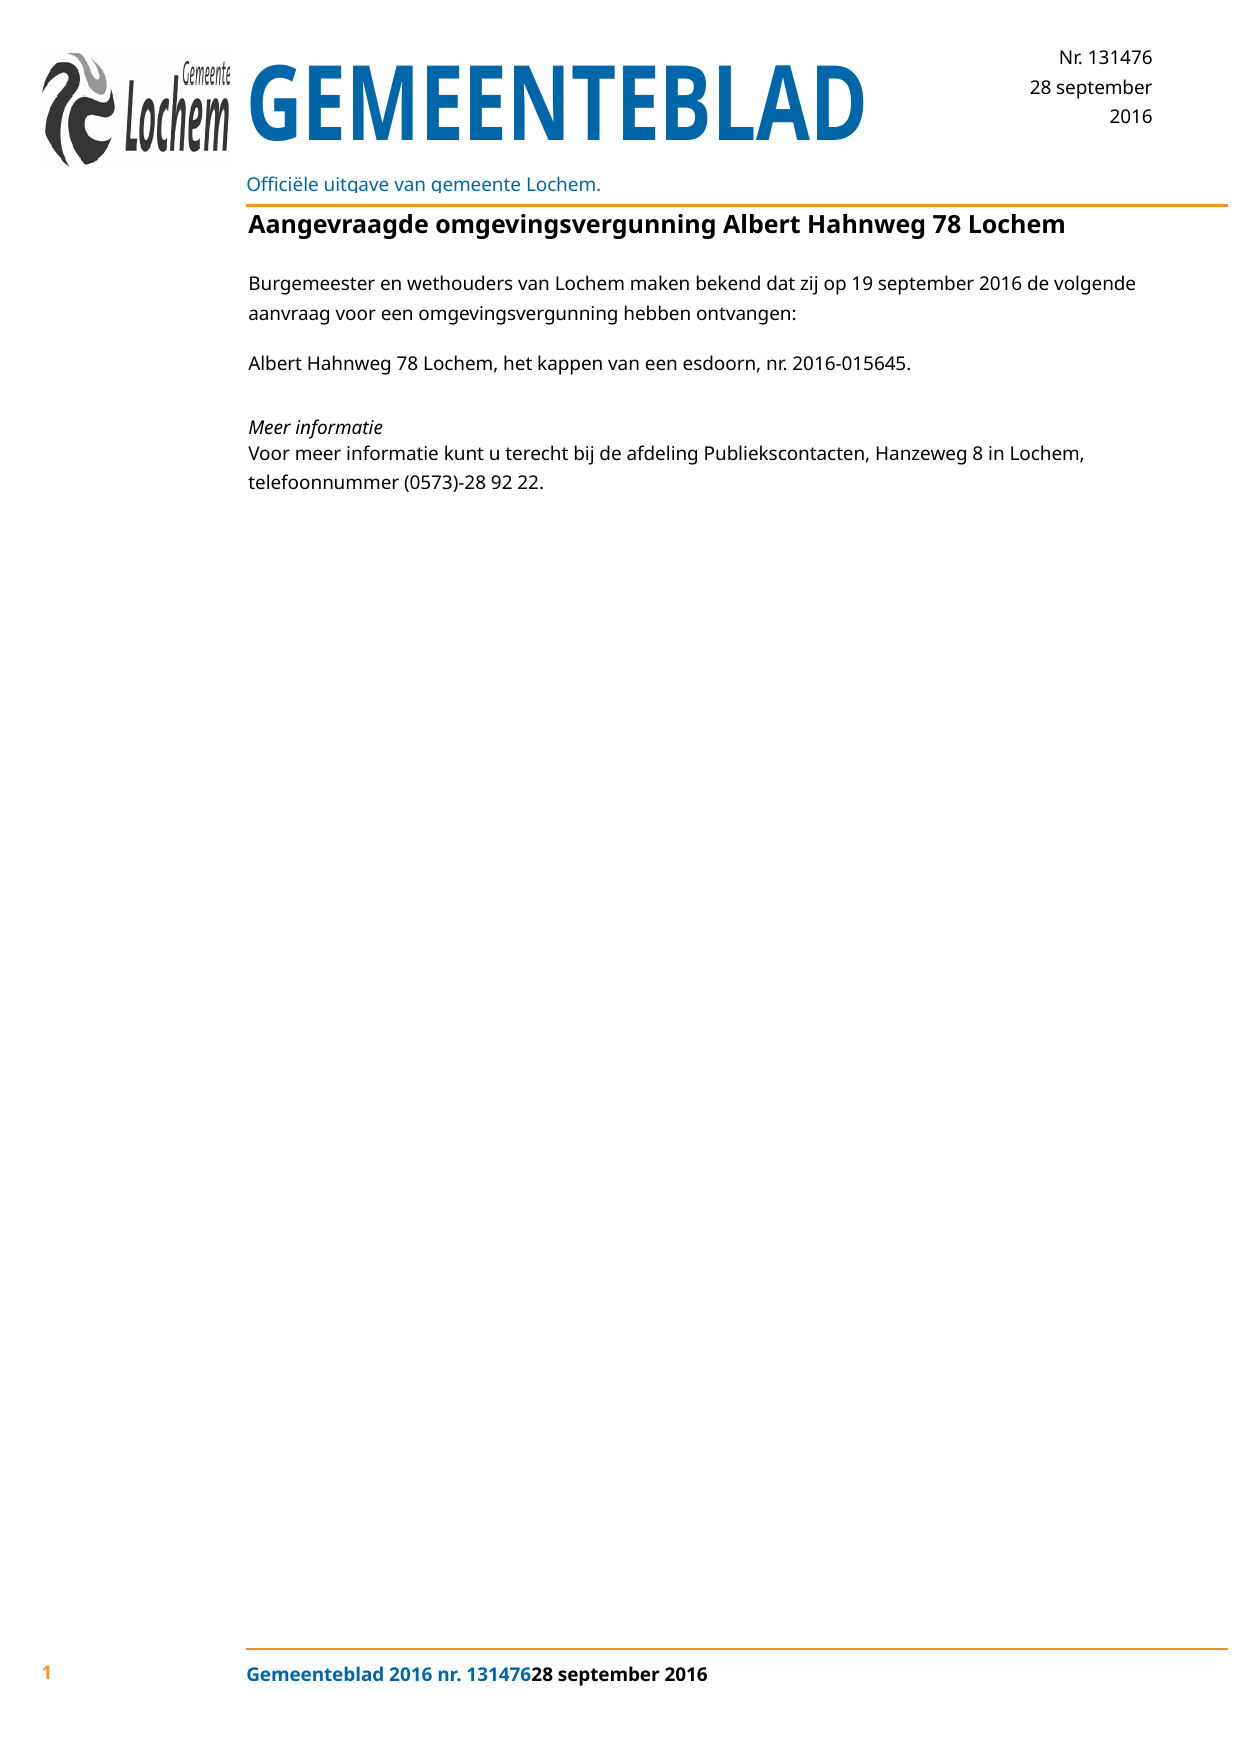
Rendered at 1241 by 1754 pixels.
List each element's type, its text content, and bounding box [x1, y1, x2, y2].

text Albert Hahnweg 78 Lochem, het kappen van een esdoorn, nr. 2016-015645. [248, 350, 1152, 376]
text Voor meer informatie kunt u terecht bij de afdeling Publiekscontacten, Hanzeweg 8 in Lochem, telefoonnummer (0573)-28 92 22. [248, 440, 1152, 495]
text Burgemeester en wethouders van Lochem maken bekend dat zij op 19 september 2016 de volgende aanvraag voor een omgevingsvergunning hebben ontvangen: [248, 270, 1152, 326]
text Meer informatie [248, 414, 1152, 440]
picture [41, 47, 231, 172]
text Aangevraagde omgevingsvergunning Albert Hahnweg 78 Lochem [248, 207, 1152, 241]
